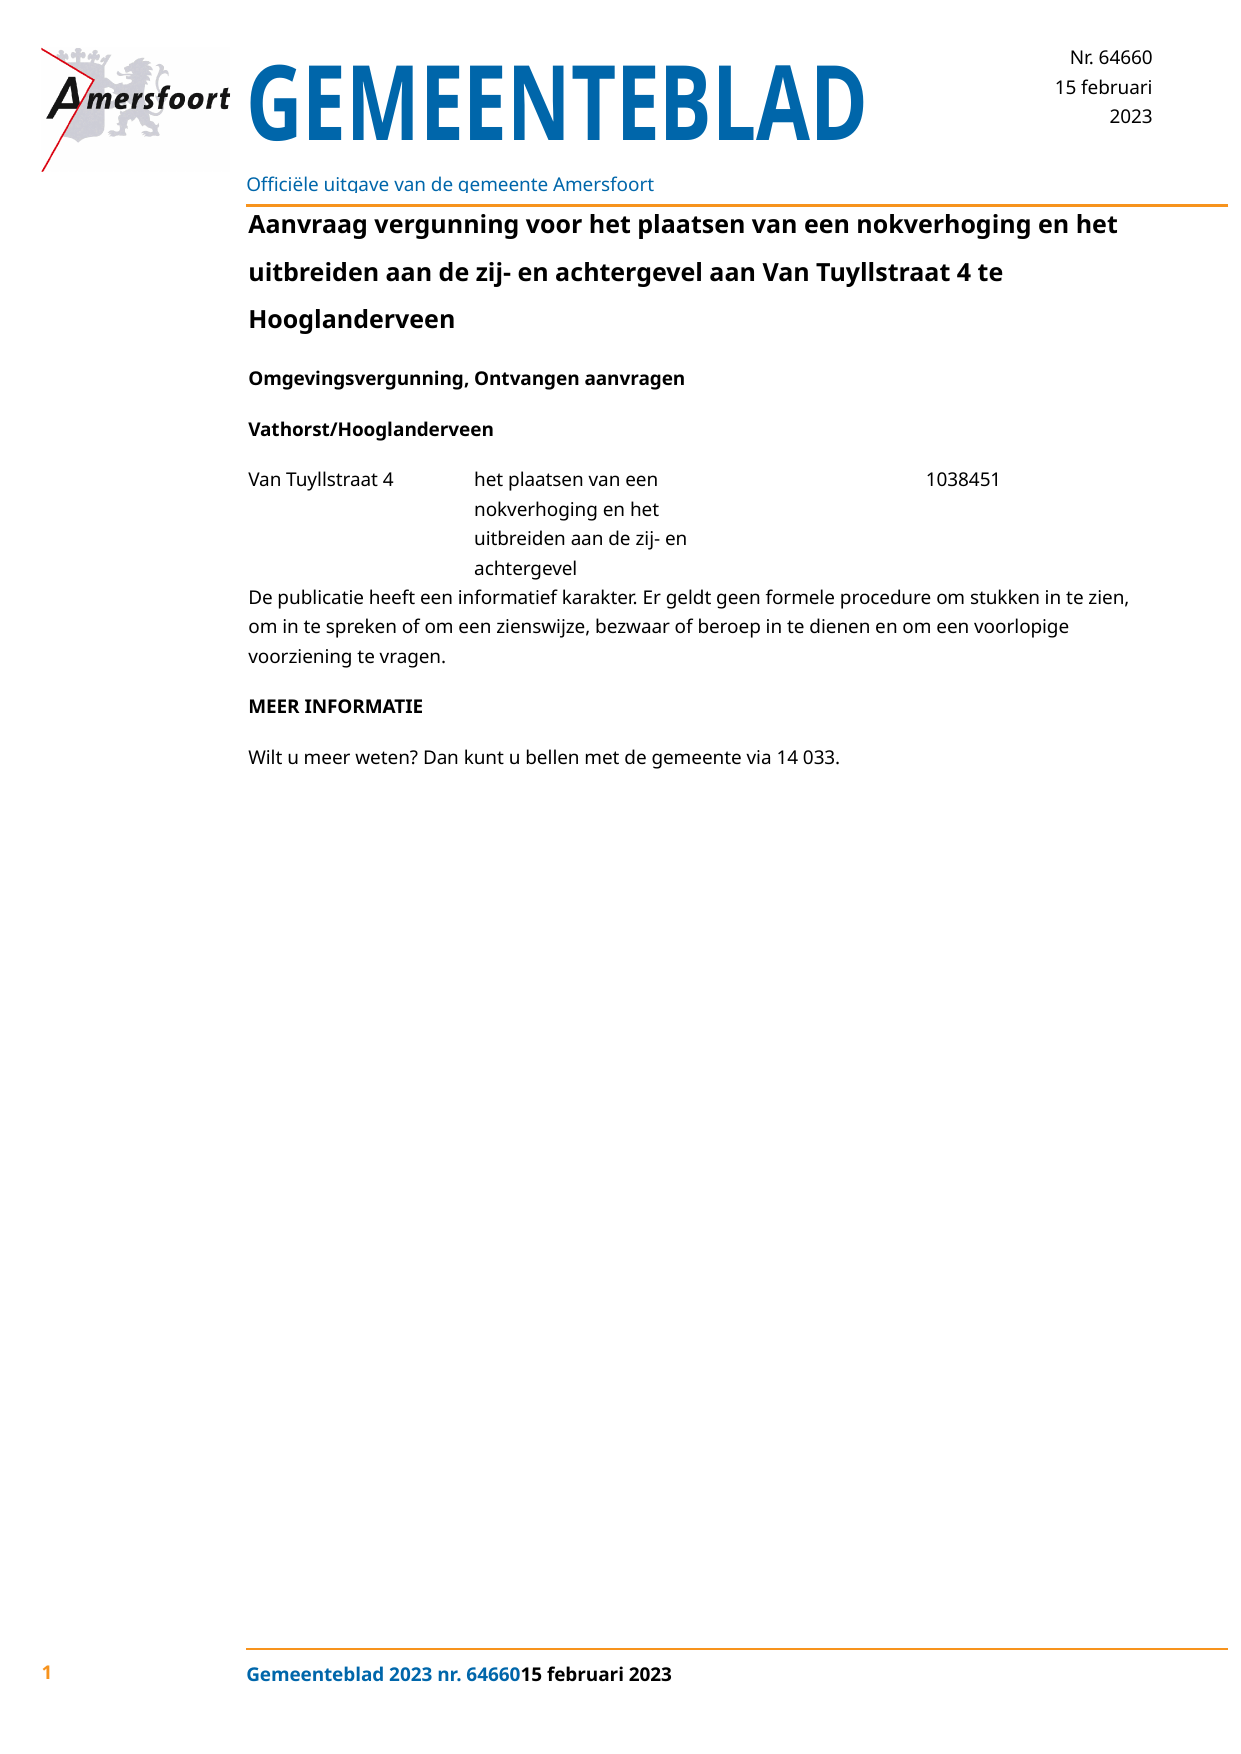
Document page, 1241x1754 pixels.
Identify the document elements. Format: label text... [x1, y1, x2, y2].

picture [41, 47, 231, 172]
table_header [700, 466, 926, 581]
table_header Van Tuyllstraat 4 [248, 466, 474, 581]
text Omgevingsvergunning, Ontvangen aanvragen [248, 366, 1152, 391]
table_header het plaatsen van een nokverhoging en het uitbreiden aan de zij- en achtergevel [474, 466, 700, 581]
text MEER INFORMATIE [248, 694, 1152, 719]
text Wilt u meer weten? Dan kunt u bellen met de gemeente via 14 033. [248, 744, 1152, 770]
text Aanvraag vergunning voor het plaatsen van een nokverhoging en het uitbreiden aan de zij- en achtergevel aan Van Tuyllstraat 4 te Hooglanderveen [248, 207, 1152, 336]
table_header 1038451 [926, 466, 1152, 581]
text De publicatie heeft een informatief karakter. Er geldt geen formele procedure om stukken in te zien, om in te spreken of om een zienswijze, bezwaar of beroep in te dienen en om een voorlopige voorziening te vragen. [248, 584, 1152, 669]
text Vathorst/Hooglanderveen [248, 416, 1152, 442]
